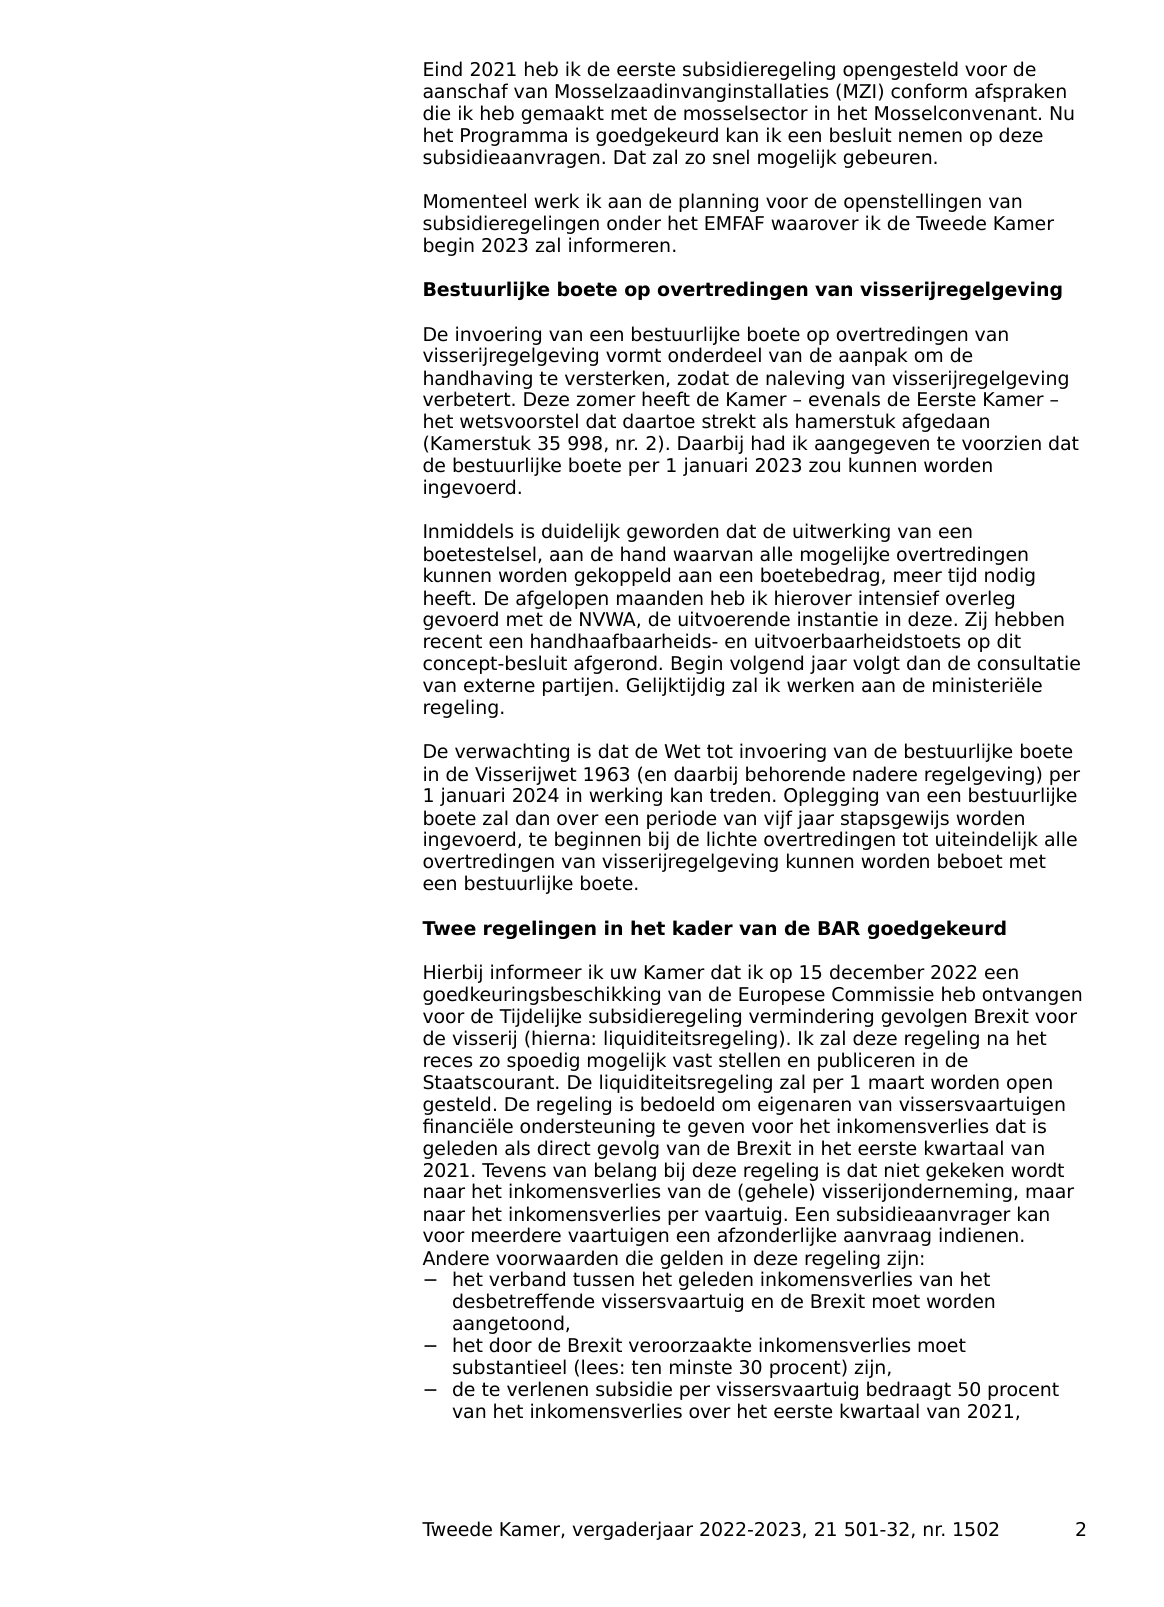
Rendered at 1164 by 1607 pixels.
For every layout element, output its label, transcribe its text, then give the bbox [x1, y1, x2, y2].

text Eind 2021 heb ik de eerste subsidieregeling opengesteld voor de aanschaf van Mosselzaadinvanginstallaties (MZI) conform afspraken die ik heb gemaakt met de mosselsector in het Mosselconvenant. Nu het Programma is goedgekeurd kan ik een besluit nemen op deze subsidieaanvragen. Dat zal zo snel mogelijk gebeuren. [422, 59, 1087, 169]
text − de te verlenen subsidie per vissersvaartuig bedraagt 50 procent van het inkomensverlies over het eerste kwartaal van 2021, [422, 1379, 1087, 1423]
subtitle Twee regelingen in het kader van de BAR goedgekeurd [422, 917, 1087, 939]
text Momenteel werk ik aan de planning voor de openstellingen van subsidieregelingen onder het EMFAF waarover ik de Tweede Kamer begin 2023 zal informeren. [422, 191, 1087, 257]
subtitle Bestuurlijke boete op overtredingen van visserijregelgeving [422, 279, 1087, 301]
text De verwachting is dat de Wet tot invoering van de bestuurlijke boete in de Visserijwet 1963 (en daarbij behorende nadere regelgeving) per 1 januari 2024 in werking kan treden. Oplegging van een bestuurlijke boete zal dan over een periode van vijf jaar stapsgewijs worden ingevoerd, te beginnen bij de lichte overtredingen tot uiteindelijk alle overtredingen van visserijregelgeving kunnen worden beboet met een bestuurlijke boete. [422, 741, 1087, 895]
text − het door de Brexit veroorzaakte inkomensverlies moet substantieel (lees: ten minste 30 procent) zijn, [422, 1335, 1087, 1379]
text Hierbij informeer ik uw Kamer dat ik op 15 december 2022 een goedkeuringsbeschikking van de Europese Commissie heb ontvangen voor de Tijdelijke subsidieregeling vermindering gevolgen Brexit voor de visserij (hierna: liquiditeitsregeling). Ik zal deze regeling na het reces zo spoedig mogelijk vast stellen en publiceren in de Staatscourant. De liquiditeitsregeling zal per 1 maart worden open gesteld. De regeling is bedoeld om eigenaren van vissersvaartuigen financiële ondersteuning te geven voor het inkomensverlies dat is geleden als direct gevolg van de Brexit in het eerste kwartaal van 2021. Tevens van belang bij deze regeling is dat niet gekeken wordt naar het inkomensverlies van de (gehele) visserijonderneming, maar naar het inkomensverlies per vaartuig. Een subsidieaanvrager kan voor meerdere vaartuigen een afzonderlijke aanvraag indienen. Andere voorwaarden die gelden in deze regeling zijn: [422, 962, 1087, 1269]
text Inmiddels is duidelijk geworden dat de uitwerking van een boetestelsel, aan de hand waarvan alle mogelijke overtredingen kunnen worden gekoppeld aan een boetebedrag, meer tijd nodig heeft. De afgelopen maanden heb ik hierover intensief overleg gevoerd met de NVWA, de uitvoerende instantie in deze. Zij hebben recent een handhaafbaarheids- en uitvoerbaarheidstoets op dit concept-besluit afgerond. Begin volgend jaar volgt dan de consultatie van externe partijen. Gelijktijdig zal ik werken aan de ministeriële regeling. [422, 521, 1087, 719]
text De invoering van een bestuurlijke boete op overtredingen van visserijregelgeving vormt onderdeel van de aanpak om de handhaving te versterken, zodat de naleving van visserijregelgeving verbetert. Deze zomer heeft de Kamer – evenals de Eerste Kamer – het wetsvoorstel dat daartoe strekt als hamerstuk afgedaan (Kamerstuk 35 998, nr. 2). Daarbij had ik aangegeven te voorzien dat de bestuurlijke boete per 1 januari 2023 zou kunnen worden ingevoerd. [422, 323, 1087, 499]
text − het verband tussen het geleden inkomensverlies van het desbetreffende vissersvaartuig en de Brexit moet worden aangetoond, [422, 1269, 1087, 1335]
